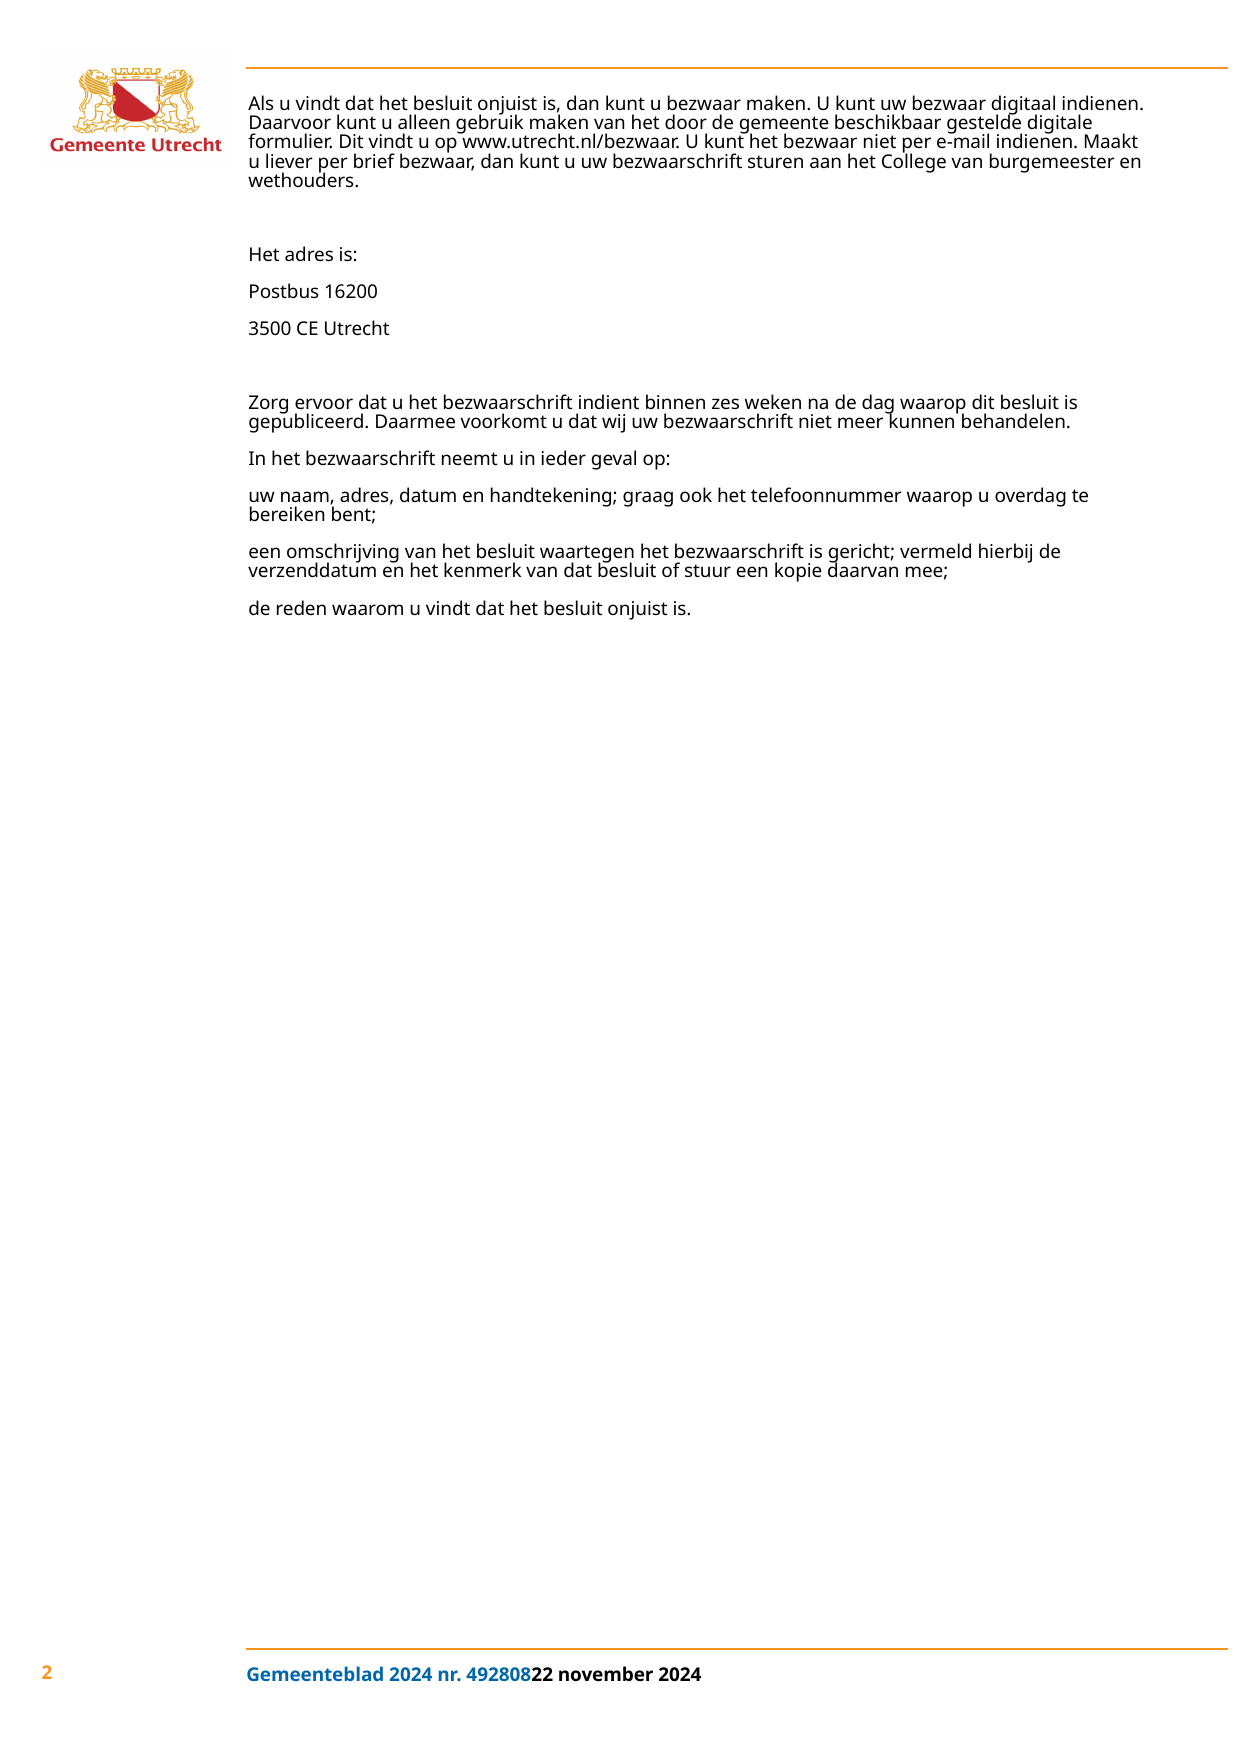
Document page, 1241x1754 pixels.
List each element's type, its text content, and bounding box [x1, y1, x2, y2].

text de reden waarom u vindt dat het besluit onjuist is. [248, 599, 1152, 619]
text Postbus 16200 [248, 283, 1152, 302]
text In het bezwaarschrift neemt u in ieder geval op: [248, 450, 1152, 469]
text Zorg ervoor dat u het bezwaarschrift indient binnen zes weken na de dag waarop dit besluit is gepubliceerd. Daarmee voorkomt u dat wij uw bezwaarschrift niet meer kunnen behandelen. [248, 394, 1152, 432]
text uw naam, adres, datum en handtekening; graag ook het telefoonnummer waarop u overdag te bereiken bent; [248, 487, 1152, 526]
text 3500 CE Utrecht [248, 320, 1152, 339]
picture [41, 47, 231, 172]
text Als u vindt dat het besluit onjuist is, dan kunt u bezwaar maken. U kunt uw bezwaar digitaal indienen. Daarvoor kunt u alleen gebruik maken van het door de gemeente beschikbaar gestelde digitale formulier. Dit vindt u op www.utrecht.nl/bezwaar. U kunt het bezwaar niet per e-mail indienen. Maakt u liever per brief bezwaar, dan kunt u uw bezwaarschrift sturen aan het College van burgemeester en wethouders. [248, 95, 1152, 191]
text een omschrijving van het besluit waartegen het bezwaarschrift is gericht; vermeld hierbij de verzenddatum en het kenmerk van dat besluit of stuur een kopie daarvan mee; [248, 543, 1152, 582]
text Het adres is: [248, 246, 1152, 265]
